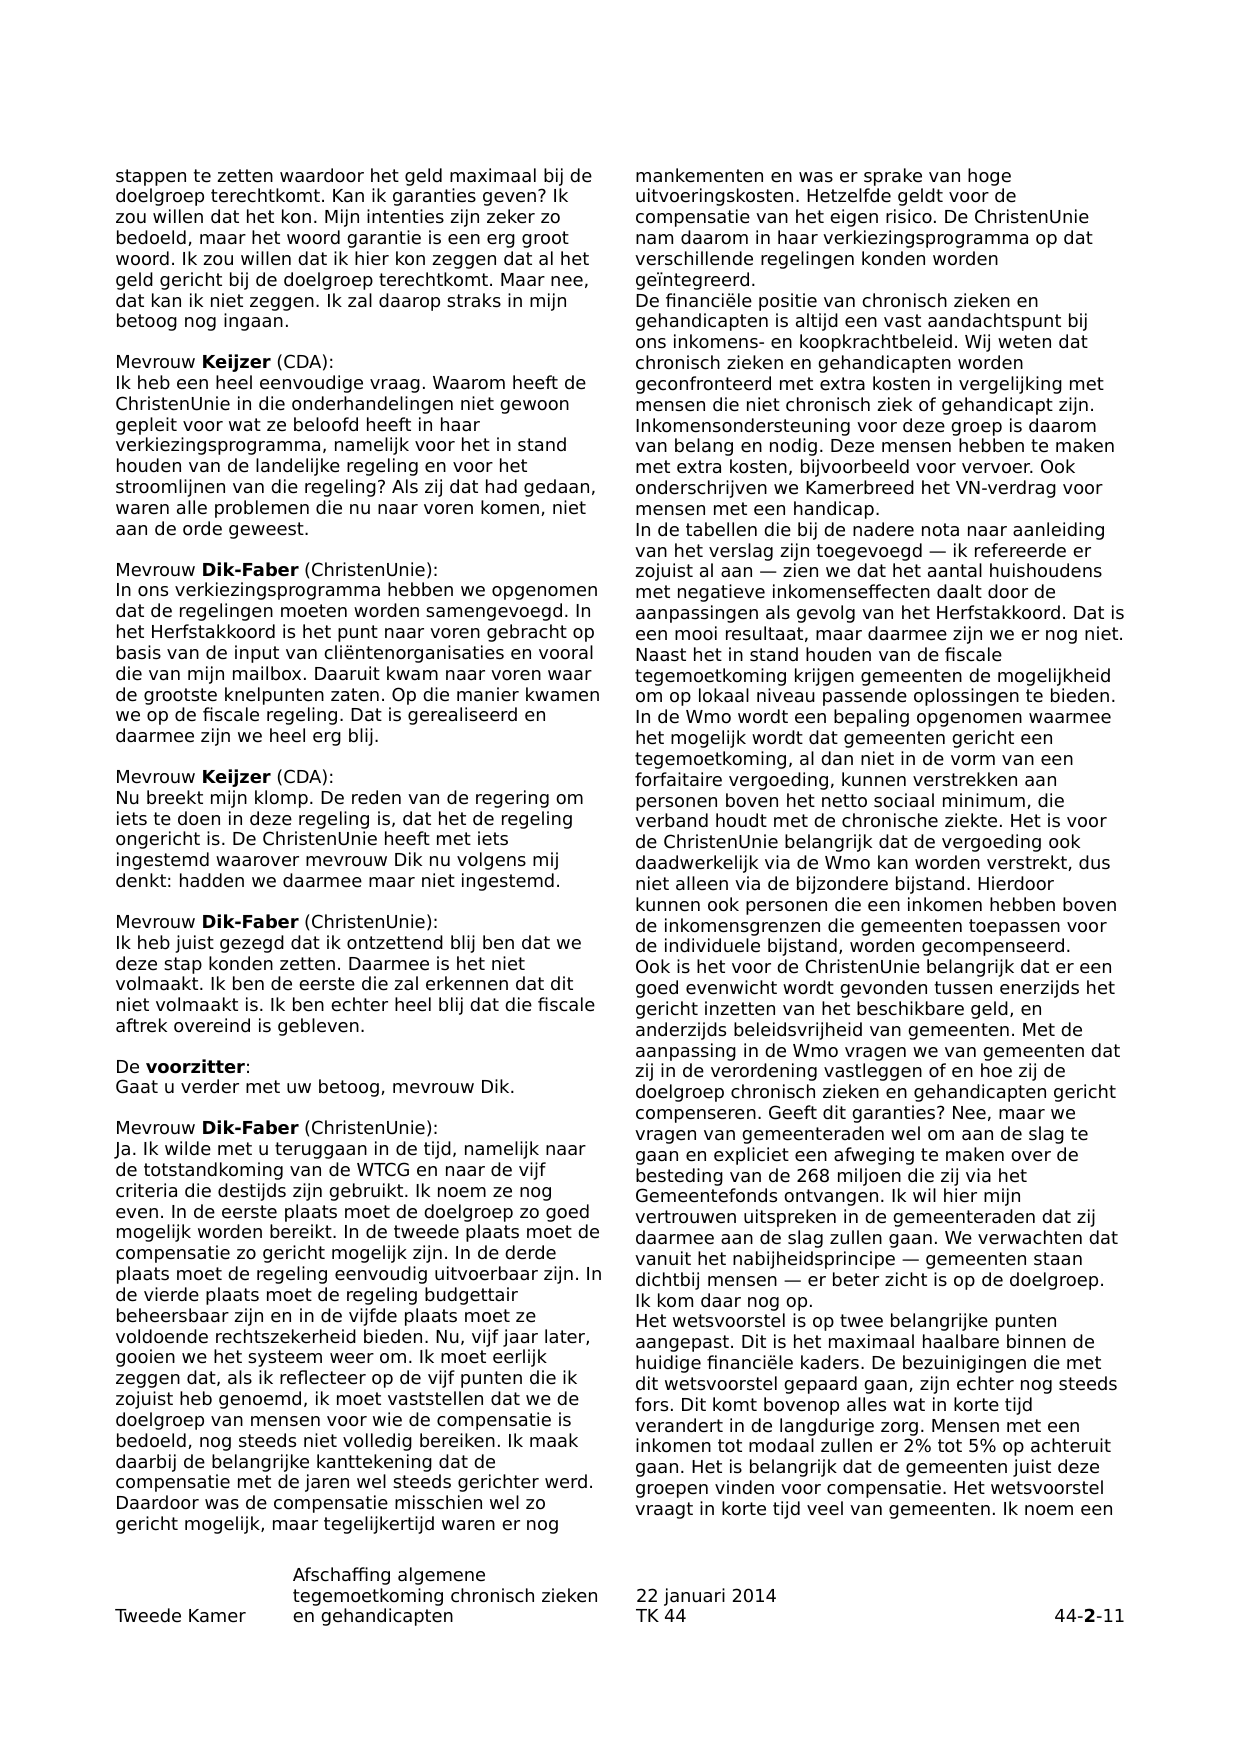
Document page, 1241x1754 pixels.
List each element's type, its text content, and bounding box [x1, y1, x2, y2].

text De financiële positie van chronisch zieken en gehandicapten is altijd een vast aandachtspunt bij ons inkomens- en koopkrachtbeleid. Wij weten dat chronisch zieken en gehandicapten worden geconfronteerd met extra kosten in vergelijking met mensen die niet chronisch ziek of gehandicapt zijn. Inkomensondersteuning voor deze groep is daarom van belang en nodig. Deze mensen hebben te maken met extra kosten, bijvoorbeeld voor vervoer. Ook onderschrijven we Kamerbreed het VN-verdrag voor mensen met een handicap. [635, 290, 1125, 519]
text mankementen en was er sprake van hoge uitvoeringskosten. Hetzelfde geldt voor de compensatie van het eigen risico. De ChristenUnie nam daarom in haar verkiezingsprogramma op dat verschillende regelingen konden worden geïntegreerd. [635, 165, 1125, 290]
text Ik heb een heel eenvoudige vraag. Waarom heeft de ChristenUnie in die onderhandelingen niet gewoon gepleit voor wat ze beloofd heeft in haar verkiezingsprogramma, namelijk voor het in stand houden van de landelijke regeling en voor het stroomlijnen van die regeling? Als zij dat had gedaan, waren alle problemen die nu naar voren komen, niet aan de orde geweest. [115, 373, 605, 539]
text Mevrouw Keijzer (CDA): [115, 352, 605, 373]
text Gaat u verder met uw betoog, mevrouw Dik. [115, 1077, 605, 1098]
text Het wetsvoorstel is op twee belangrijke punten aangepast. Dit is het maximaal haalbare binnen de huidige financiële kaders. De bezuinigingen die met dit wetsvoorstel gepaard gaan, zijn echter nog steeds fors. Dit komt bovenop alles wat in korte tijd verandert in de langdurige zorg. Mensen met een inkomen tot modaal zullen er 2% tot 5% op achteruit gaan. Het is belangrijk dat de gemeenten juist deze groepen vinden voor compensatie. Het wetsvoorstel vraagt in korte tijd veel van gemeenten. Ik noem een [635, 1311, 1125, 1519]
text stappen te zetten waardoor het geld maximaal bij de doelgroep terechtkomt. Kan ik garanties geven? Ik zou willen dat het kon. Mijn intenties zijn zeker zo bedoeld, maar het woord garantie is een erg groot woord. Ik zou willen dat ik hier kon zeggen dat al het geld gericht bij de doelgroep terechtkomt. Maar nee, dat kan ik niet zeggen. Ik zal daarop straks in mijn betoog nog ingaan. [115, 165, 605, 332]
text Ja. Ik wilde met u teruggaan in de tijd, namelijk naar de totstandkoming van de WTCG en naar de vijf criteria die destijds zijn gebruikt. Ik noem ze nog even. In de eerste plaats moet de doelgroep zo goed mogelijk worden bereikt. In de tweede plaats moet de compensatie zo gericht mogelijk zijn. In de derde plaats moet de regeling eenvoudig uitvoerbaar zijn. In de vierde plaats moet de regeling budgettair beheersbaar zijn en in de vijfde plaats moet ze voldoende rechtszekerheid bieden. Nu, vijf jaar later, gooien we het systeem weer om. Ik moet eerlijk zeggen dat, als ik reflecteer op de vijf punten die ik zojuist heb genoemd, ik moet vaststellen dat we de doelgroep van mensen voor wie de compensatie is bedoeld, nog steeds niet volledig bereiken. Ik maak daarbij de belangrijke kanttekening dat de compensatie met de jaren wel steeds gerichter werd. Daardoor was de compensatie misschien wel zo gericht mogelijk, maar tegelijkertijd waren er nog [115, 1139, 605, 1535]
text Ik heb juist gezegd dat ik ontzettend blij ben dat we deze stap konden zetten. Daarmee is het niet volmaakt. Ik ben de eerste die zal erkennen dat dit niet volmaakt is. Ik ben echter heel blij dat die fiscale aftrek overeind is gebleven. [115, 932, 605, 1037]
text In de tabellen die bij de nadere nota naar aanleiding van het verslag zijn toegevoegd — ik refereerde er zojuist al aan — zien we dat het aantal huishoudens met negatieve inkomenseffecten daalt door de aanpassingen als gevolg van het Herfstakkoord. Dat is een mooi resultaat, maar daarmee zijn we er nog niet. Naast het in stand houden van de fiscale tegemoetkoming krijgen gemeenten de mogelijkheid om op lokaal niveau passende oplossingen te bieden. In de Wmo wordt een bepaling opgenomen waarmee het mogelijk wordt dat gemeenten gericht een tegemoetkoming, al dan niet in de vorm van een forfaitaire vergoeding, kunnen verstrekken aan personen boven het netto sociaal minimum, die verband houdt met de chronische ziekte. Het is voor de ChristenUnie belangrijk dat de vergoeding ook daadwerkelijk via de Wmo kan worden verstrekt, dus niet alleen via de bijzondere bijstand. Hierdoor kunnen ook personen die een inkomen hebben boven de inkomensgrenzen die gemeenten toepassen voor de individuele bijstand, worden gecompenseerd. [635, 519, 1125, 957]
text Mevrouw Dik-Faber (ChristenUnie): [115, 912, 605, 932]
text Mevrouw Dik-Faber (ChristenUnie): [115, 1118, 605, 1139]
text In ons verkiezingsprogramma hebben we opgenomen dat de regelingen moeten worden samengevoegd. In het Herfstakkoord is het punt naar voren gebracht op basis van de input van cliëntenorganisaties en vooral die van mijn mailbox. Daaruit kwam naar voren waar de grootste knelpunten zaten. Op die manier kwamen we op de fiscale regeling. Dat is gerealiseerd en daarmee zijn we heel erg blij. [115, 580, 605, 747]
text Ook is het voor de ChristenUnie belangrijk dat er een goed evenwicht wordt gevonden tussen enerzijds het gericht inzetten van het beschikbare geld, en anderzijds beleidsvrijheid van gemeenten. Met de aanpassing in de Wmo vragen we van gemeenten dat zij in de verordening vastleggen of en hoe zij de doelgroep chronisch zieken en gehandicapten gericht compenseren. Geeft dit garanties? Nee, maar we vragen van gemeenteraden wel om aan de slag te gaan en expliciet een afweging te maken over de besteding van de 268 miljoen die zij via het Gemeentefonds ontvangen. Ik wil hier mijn vertrouwen uitspreken in de gemeenteraden dat zij daarmee aan de slag zullen gaan. We verwachten dat vanuit het nabijheidsprincipe — gemeenten staan dichtbij mensen — er beter zicht is op de doelgroep. Ik kom daar nog op. [635, 957, 1125, 1311]
text De voorzitter: [115, 1057, 605, 1077]
text Mevrouw Keijzer (CDA): [115, 767, 605, 787]
text Nu breekt mijn klomp. De reden van de regering om iets te doen in deze regeling is, dat het de regeling ongericht is. De ChristenUnie heeft met iets ingestemd waarover mevrouw Dik nu volgens mij denkt: hadden we daarmee maar niet ingestemd. [115, 787, 605, 892]
text Mevrouw Dik-Faber (ChristenUnie): [115, 559, 605, 580]
